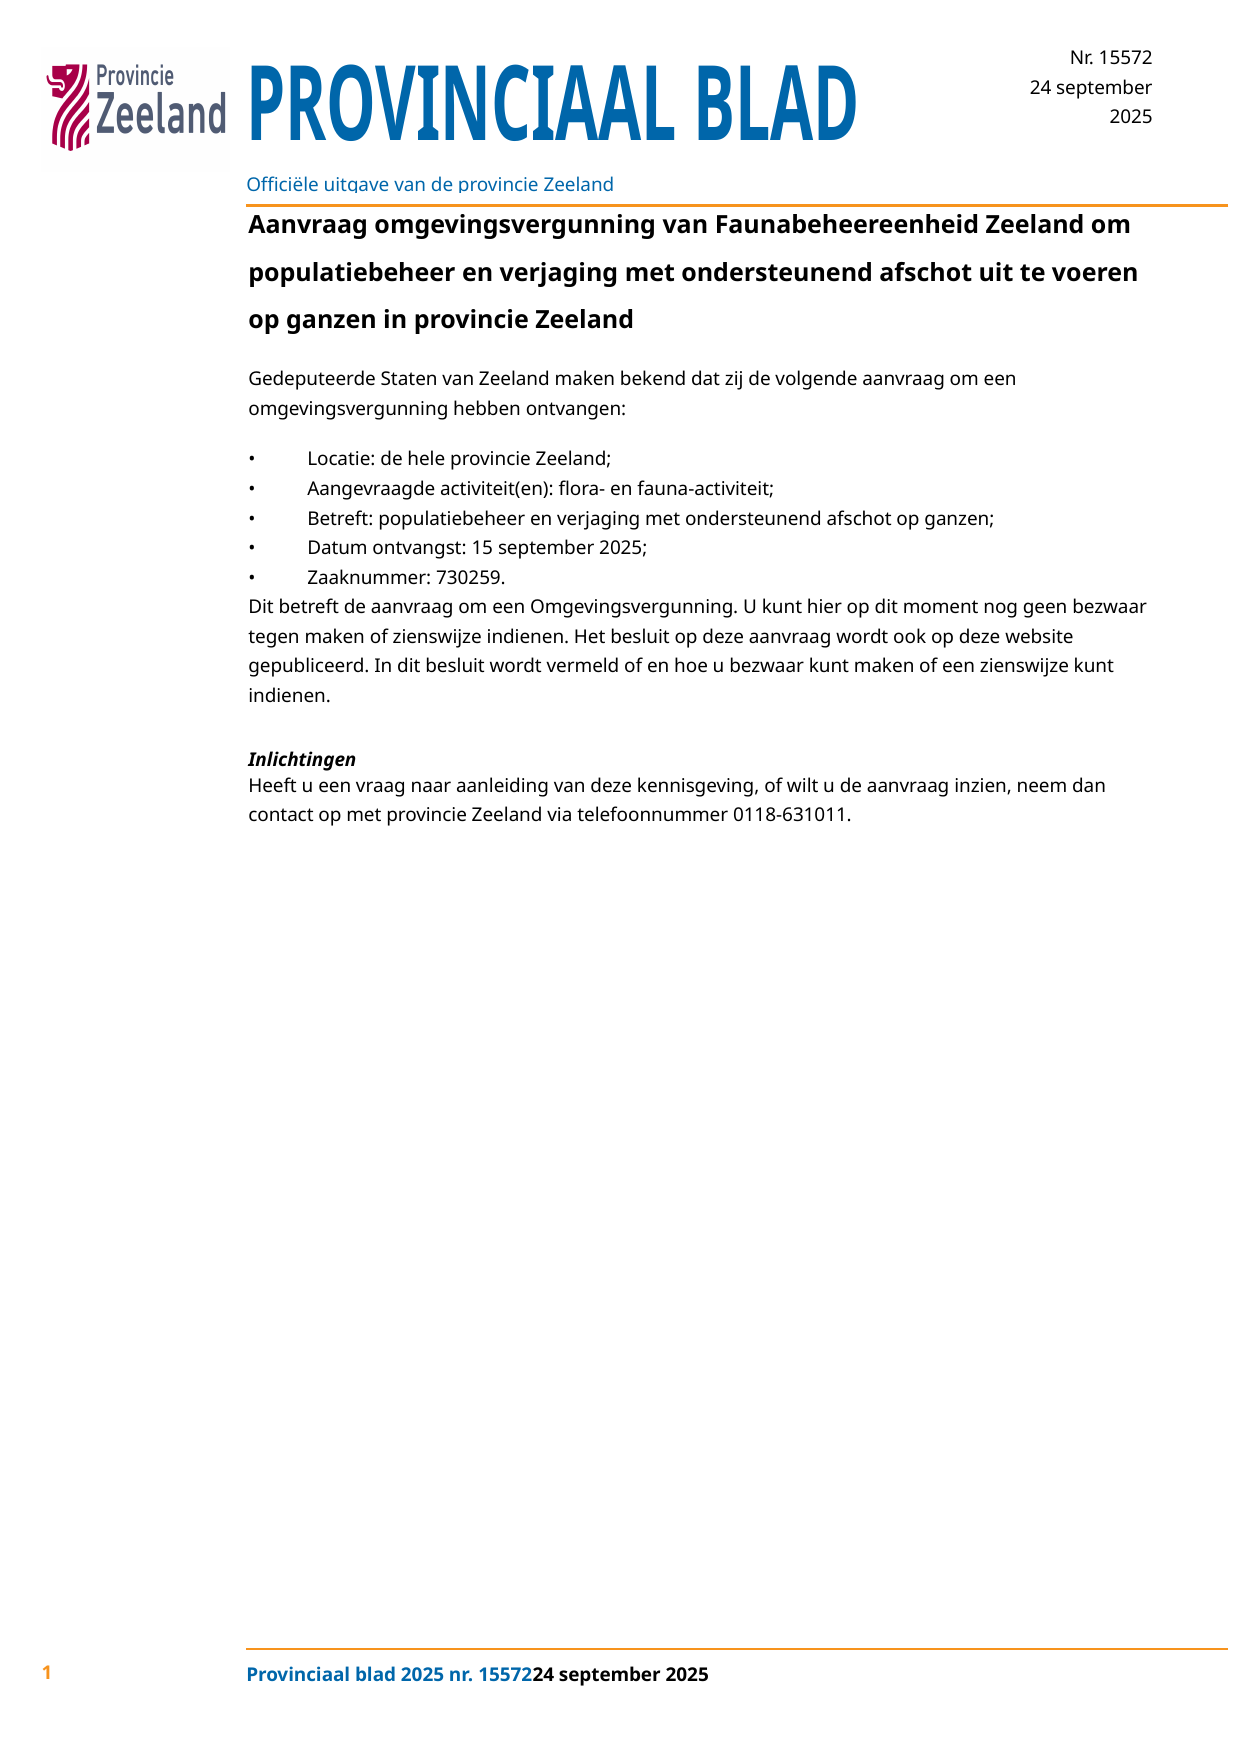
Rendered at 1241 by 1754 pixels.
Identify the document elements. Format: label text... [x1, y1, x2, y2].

list Betreft: populatiebeheer en verjaging met ondersteunend afschot op ganzen; [248, 505, 1152, 530]
list Locatie: de hele provincie Zeeland; [248, 446, 1152, 471]
text Dit betreft de aanvraag om een Omgevingsvergunning. U kunt hier op dit moment nog geen bezwaar tegen maken of zienswijze indienen. Het besluit op deze aanvraag wordt ook op deze website gepubliceerd. In dit besluit wordt vermeld of en hoe u bezwaar kunt maken of een zienswijze kunt indienen. [248, 593, 1152, 708]
text Gedeputeerde Staten van Zeeland maken bekend dat zij de volgende aanvraag om een omgevingsvergunning hebben ontvangen: [248, 366, 1152, 421]
text Heeft u een vraag naar aanleiding van deze kennisgeving, of wilt u de aanvraag inzien, neem dan contact op met provincie Zeeland via telefoonnummer 0118-631011. [248, 772, 1152, 827]
list Datum ontvangst: 15 september 2025; [248, 534, 1152, 560]
text Inlichtingen [248, 746, 1152, 772]
list Aangevraagde activiteit(en): flora- en fauna-activiteit; [248, 475, 1152, 501]
picture [41, 47, 231, 172]
list Zaaknummer: 730259. [248, 564, 1152, 589]
text Aanvraag omgevingsvergunning van Faunabeheereenheid Zeeland om populatiebeheer en verjaging met ondersteunend afschot uit te voeren op ganzen in provincie Zeeland [248, 207, 1152, 336]
